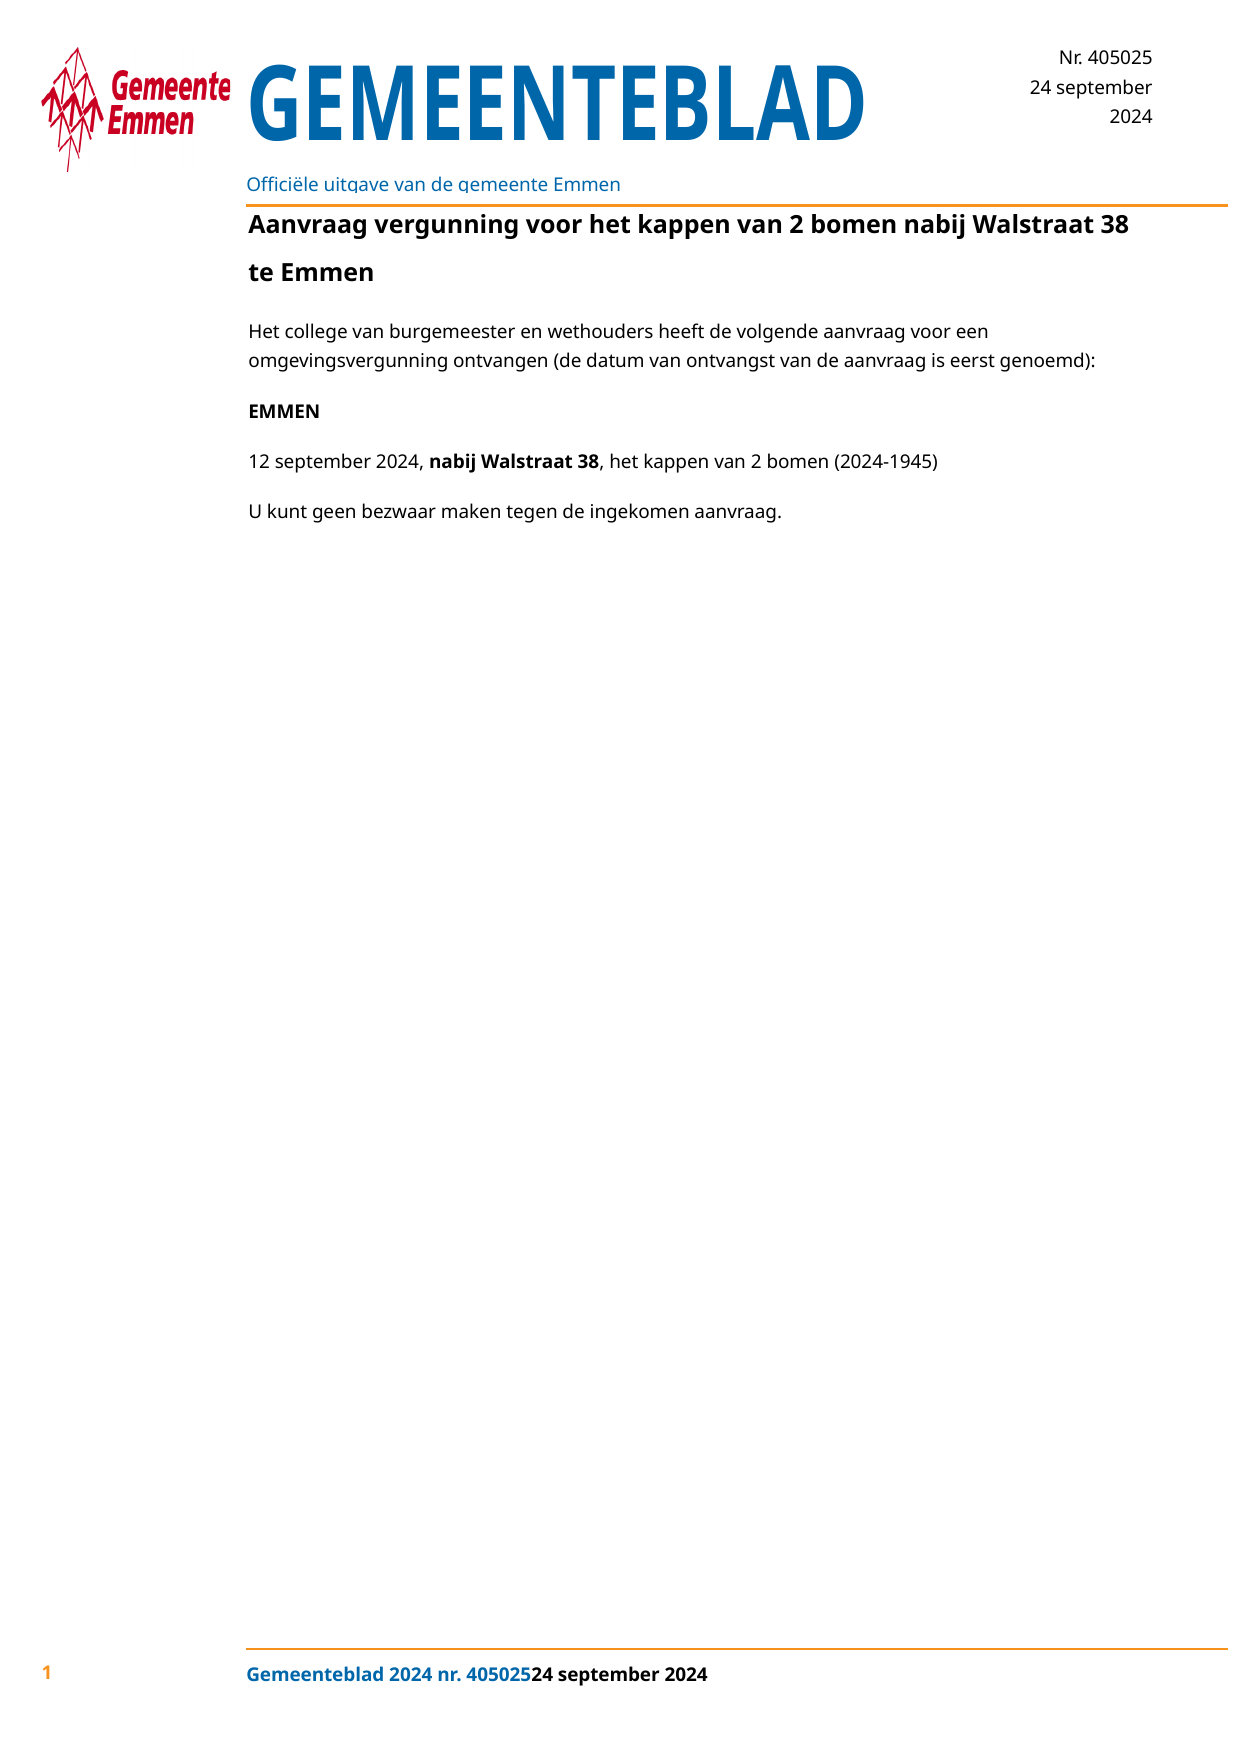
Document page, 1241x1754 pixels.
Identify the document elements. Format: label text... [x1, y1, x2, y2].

text U kunt geen bezwaar maken tegen de ingekomen aanvraag. [248, 499, 1152, 524]
text 12 september 2024, nabij Walstraat 38, het kappen van 2 bomen (2024-1945) [248, 448, 1152, 474]
text Aanvraag vergunning voor het kappen van 2 bomen nabij Walstraat 38 te Emmen [248, 207, 1152, 288]
picture [41, 47, 231, 172]
text Het college van burgemeester en wethouders heeft de volgende aanvraag voor een omgevingsvergunning ontvangen (de datum van ontvangst van de aanvraag is eerst genoemd): [248, 318, 1152, 373]
text EMMEN [248, 398, 1152, 424]
